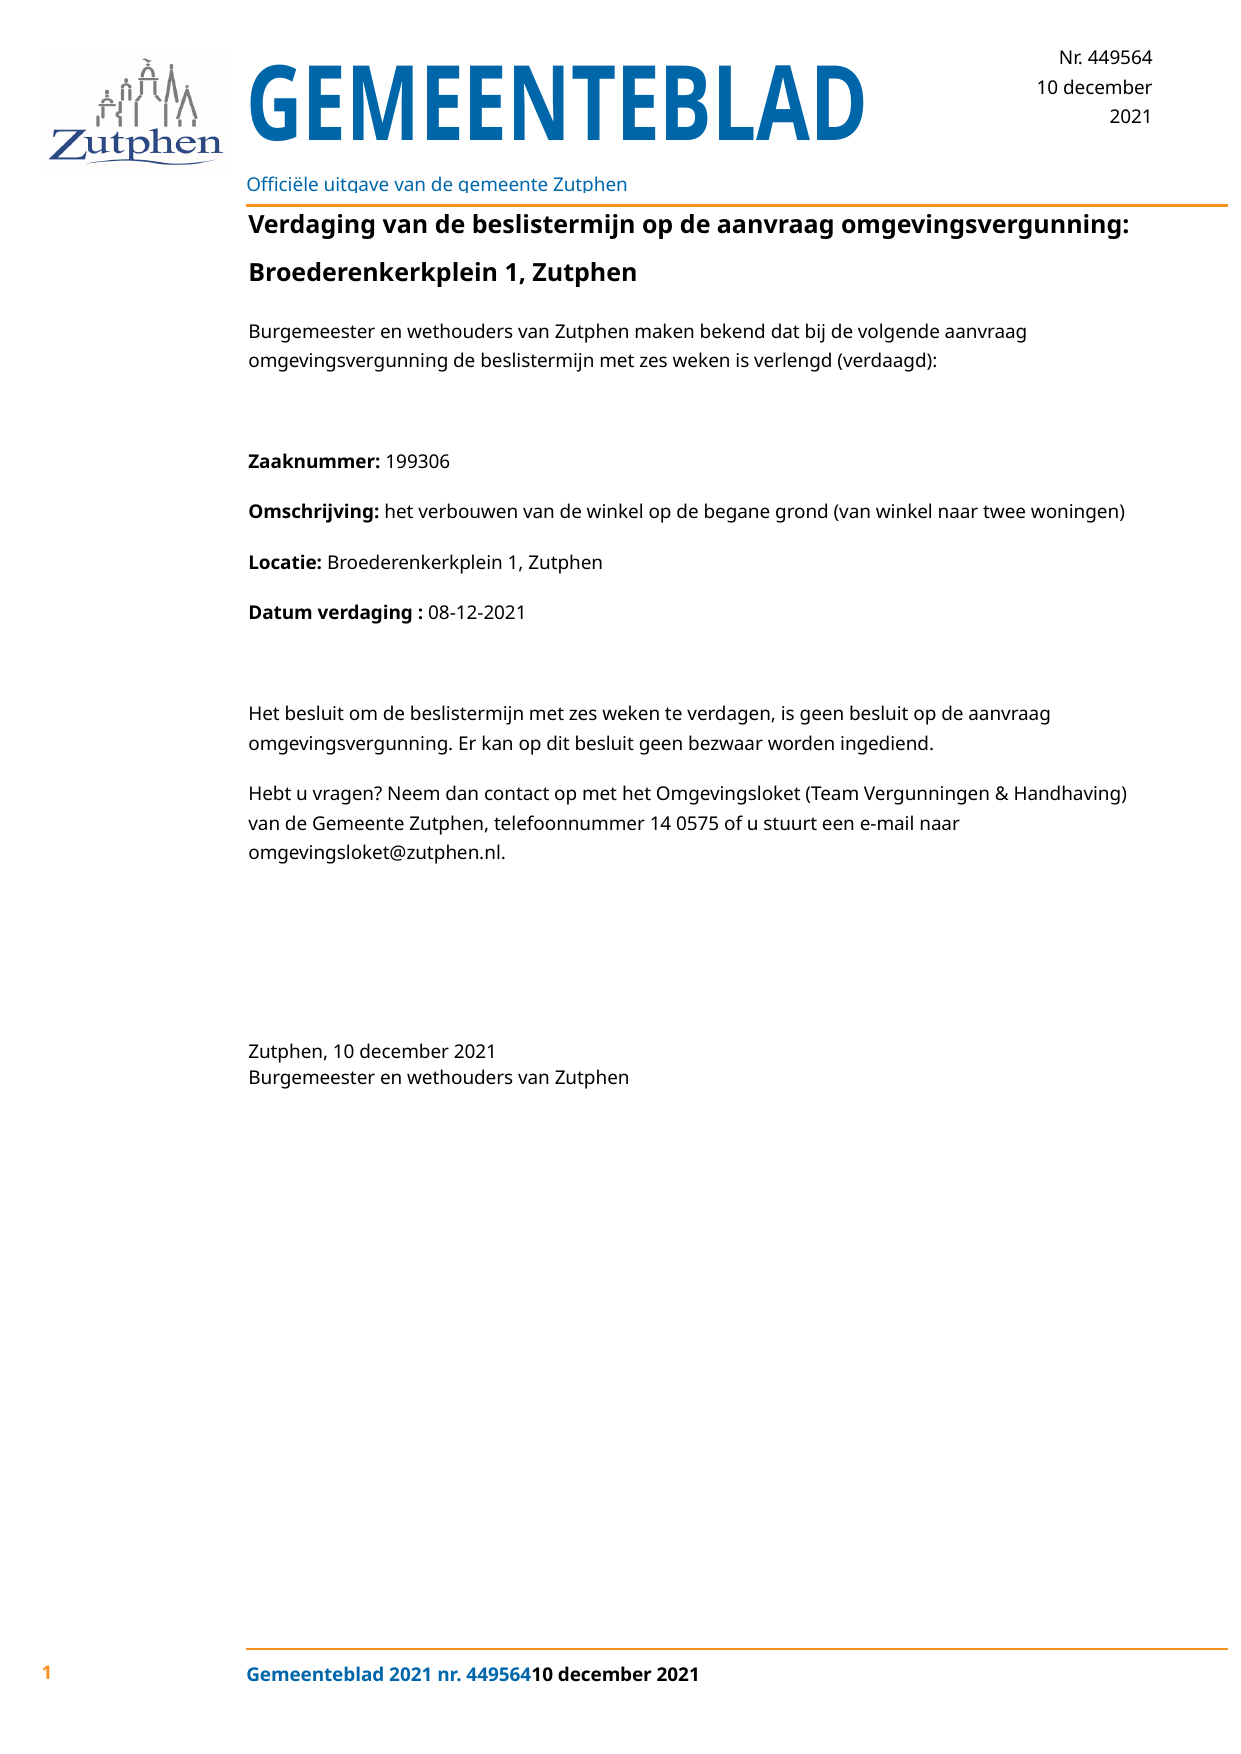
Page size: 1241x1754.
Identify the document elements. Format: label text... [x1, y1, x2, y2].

text Datum verdaging : 08-12-2021 [248, 599, 1152, 625]
text Locatie: Broederenkerkplein 1, Zutphen [248, 549, 1152, 575]
text Hebt u vragen? Neem dan contact op met het Omgevingsloket (Team Vergunningen & Handhaving) van de Gemeente Zutphen, telefoonnummer 14 0575 of u stuurt een e-mail naar omgevingsloket@zutphen.nl. [248, 780, 1152, 865]
text Burgemeester en wethouders van Zutphen [248, 1064, 1152, 1090]
text Verdaging van de beslistermijn op de aanvraag omgevingsvergunning: Broederenkerkplein 1, Zutphen [248, 207, 1152, 288]
text Zaaknummer: 199306 [248, 448, 1152, 474]
text Het besluit om de beslistermijn met zes weken te verdagen, is geen besluit op de aanvraag omgevingsvergunning. Er kan op dit besluit geen bezwaar worden ingediend. [248, 700, 1152, 756]
text Burgemeester en wethouders van Zutphen maken bekend dat bij de volgende aanvraag omgevingsvergunning de beslistermijn met zes weken is verlengd (verdaagd): [248, 318, 1152, 373]
picture [41, 47, 231, 172]
text Zutphen, 10 december 2021 [248, 1039, 1152, 1064]
text Omschrijving: het verbouwen van de winkel op de begane grond (van winkel naar twee woningen) [248, 499, 1152, 524]
